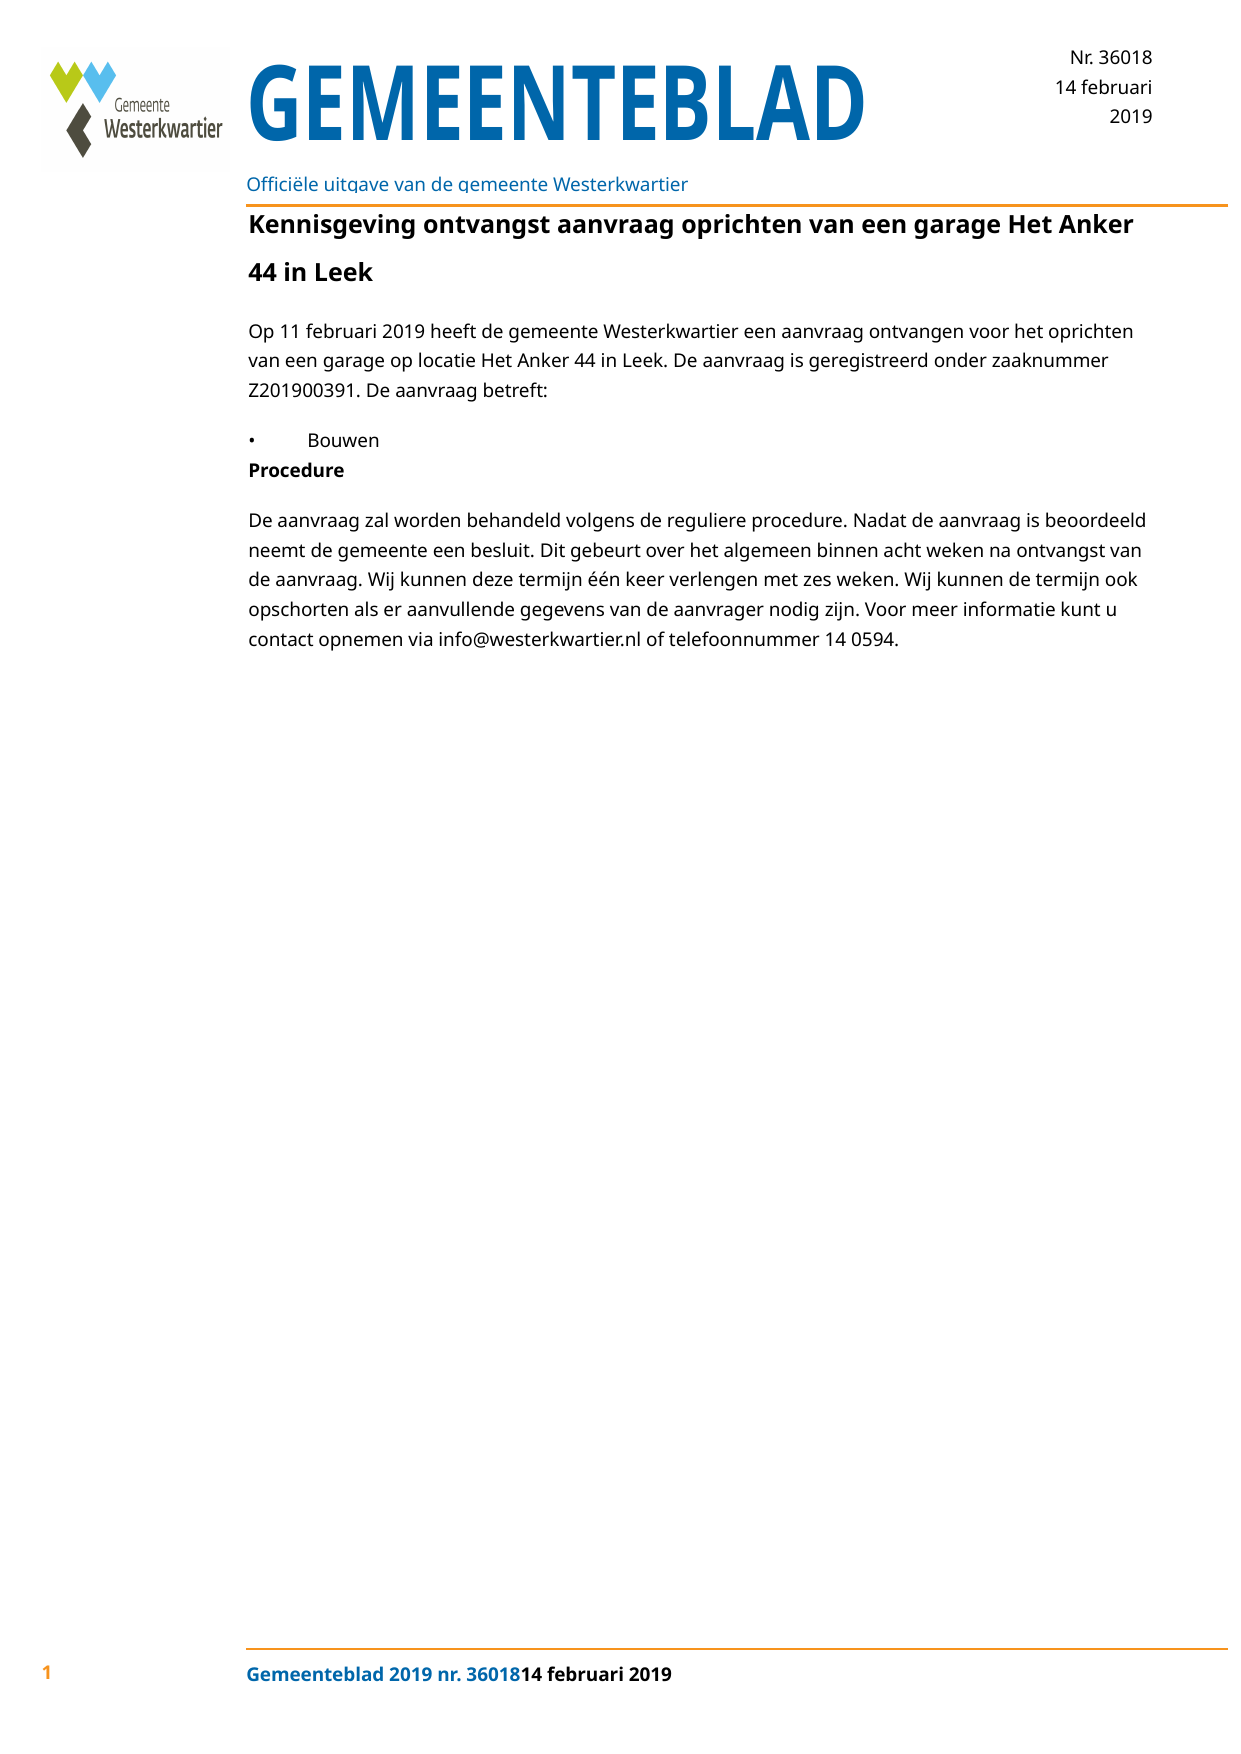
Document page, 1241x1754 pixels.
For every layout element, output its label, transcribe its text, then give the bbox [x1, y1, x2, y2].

text De aanvraag zal worden behandeld volgens de reguliere procedure. Nadat de aanvraag is beoordeeld neemt de gemeente een besluit. Dit gebeurt over het algemeen binnen acht weken na ontvangst van de aanvraag. Wij kunnen deze termijn één keer verlengen met zes weken. Wij kunnen de termijn ook opschorten als er aanvullende gegevens van de aanvrager nodig zijn. Voor meer informatie kunt u contact opnemen via info@westerkwartier.nl of telefoonnummer 14 0594. [248, 507, 1152, 652]
text Kennisgeving ontvangst aanvraag oprichten van een garage Het Anker 44 in Leek [248, 207, 1152, 288]
list Bouwen [248, 427, 1152, 453]
text Op 11 februari 2019 heeft de gemeente Westerkwartier een aanvraag ontvangen voor het oprichten van een garage op locatie Het Anker 44 in Leek. De aanvraag is geregistreerd onder zaaknummer Z201900391. De aanvraag betreft: [248, 318, 1152, 403]
picture [41, 47, 231, 172]
text Procedure [248, 457, 1152, 483]
